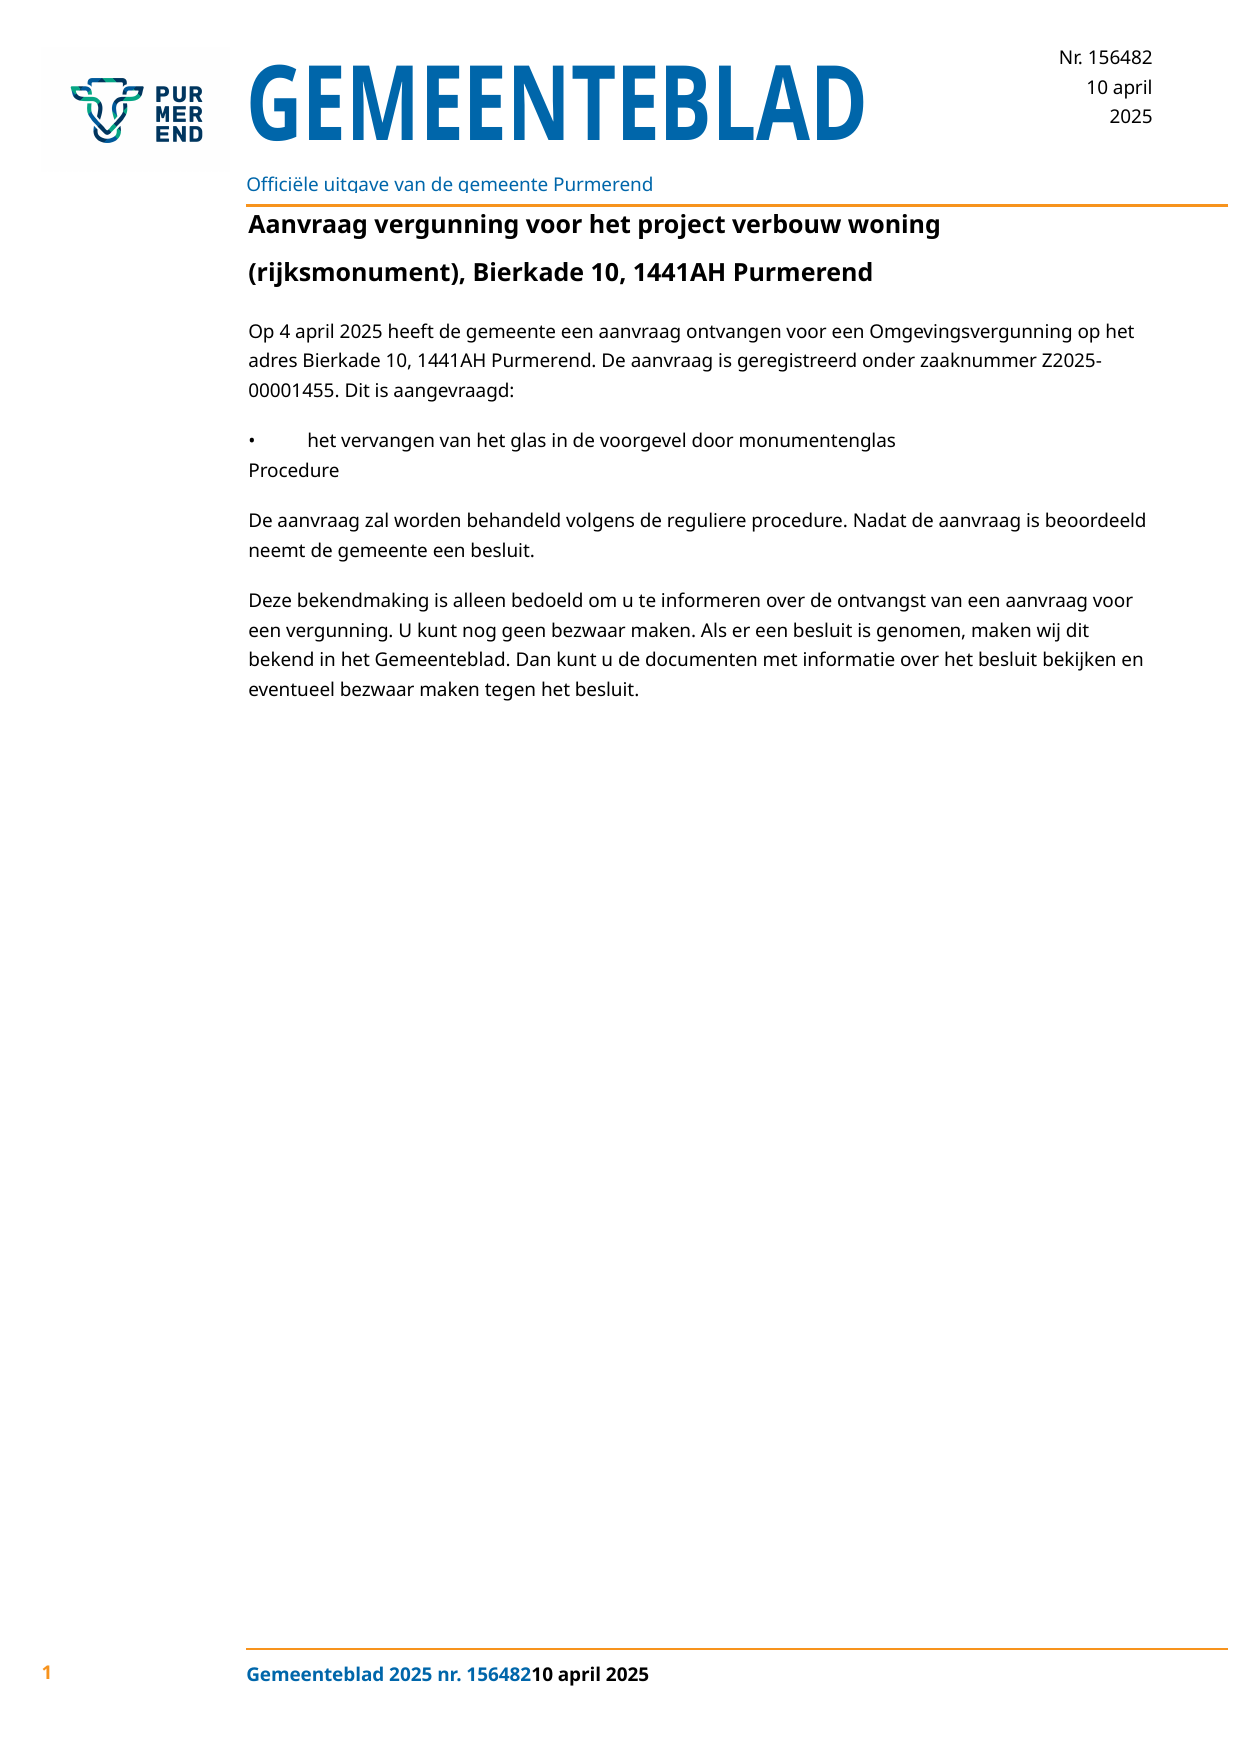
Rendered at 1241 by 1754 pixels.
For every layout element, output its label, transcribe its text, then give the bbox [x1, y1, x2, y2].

text Op 4 april 2025 heeft de gemeente een aanvraag ontvangen voor een Omgevingsvergunning op het adres Bierkade 10, 1441AH Purmerend. De aanvraag is geregistreerd onder zaaknummer Z2025-00001455. Dit is aangevraagd: [248, 318, 1152, 403]
picture [41, 47, 231, 172]
text De aanvraag zal worden behandeld volgens de reguliere procedure. Nadat de aanvraag is beoordeeld neemt de gemeente een besluit. [248, 507, 1152, 563]
text Aanvraag vergunning voor het project verbouw woning (rijksmonument), Bierkade 10, 1441AH Purmerend [248, 207, 1152, 288]
text Deze bekendmaking is alleen bedoeld om u te informeren over de ontvangst van een aanvraag voor een vergunning. U kunt nog geen bezwaar maken. Als er een besluit is genomen, maken wij dit bekend in het Gemeenteblad. Dan kunt u de documenten met informatie over het besluit bekijken en eventueel bezwaar maken tegen het besluit. [248, 587, 1152, 702]
text Procedure [248, 457, 1152, 483]
list het vervangen van het glas in de voorgevel door monumentenglas [248, 427, 1152, 453]
